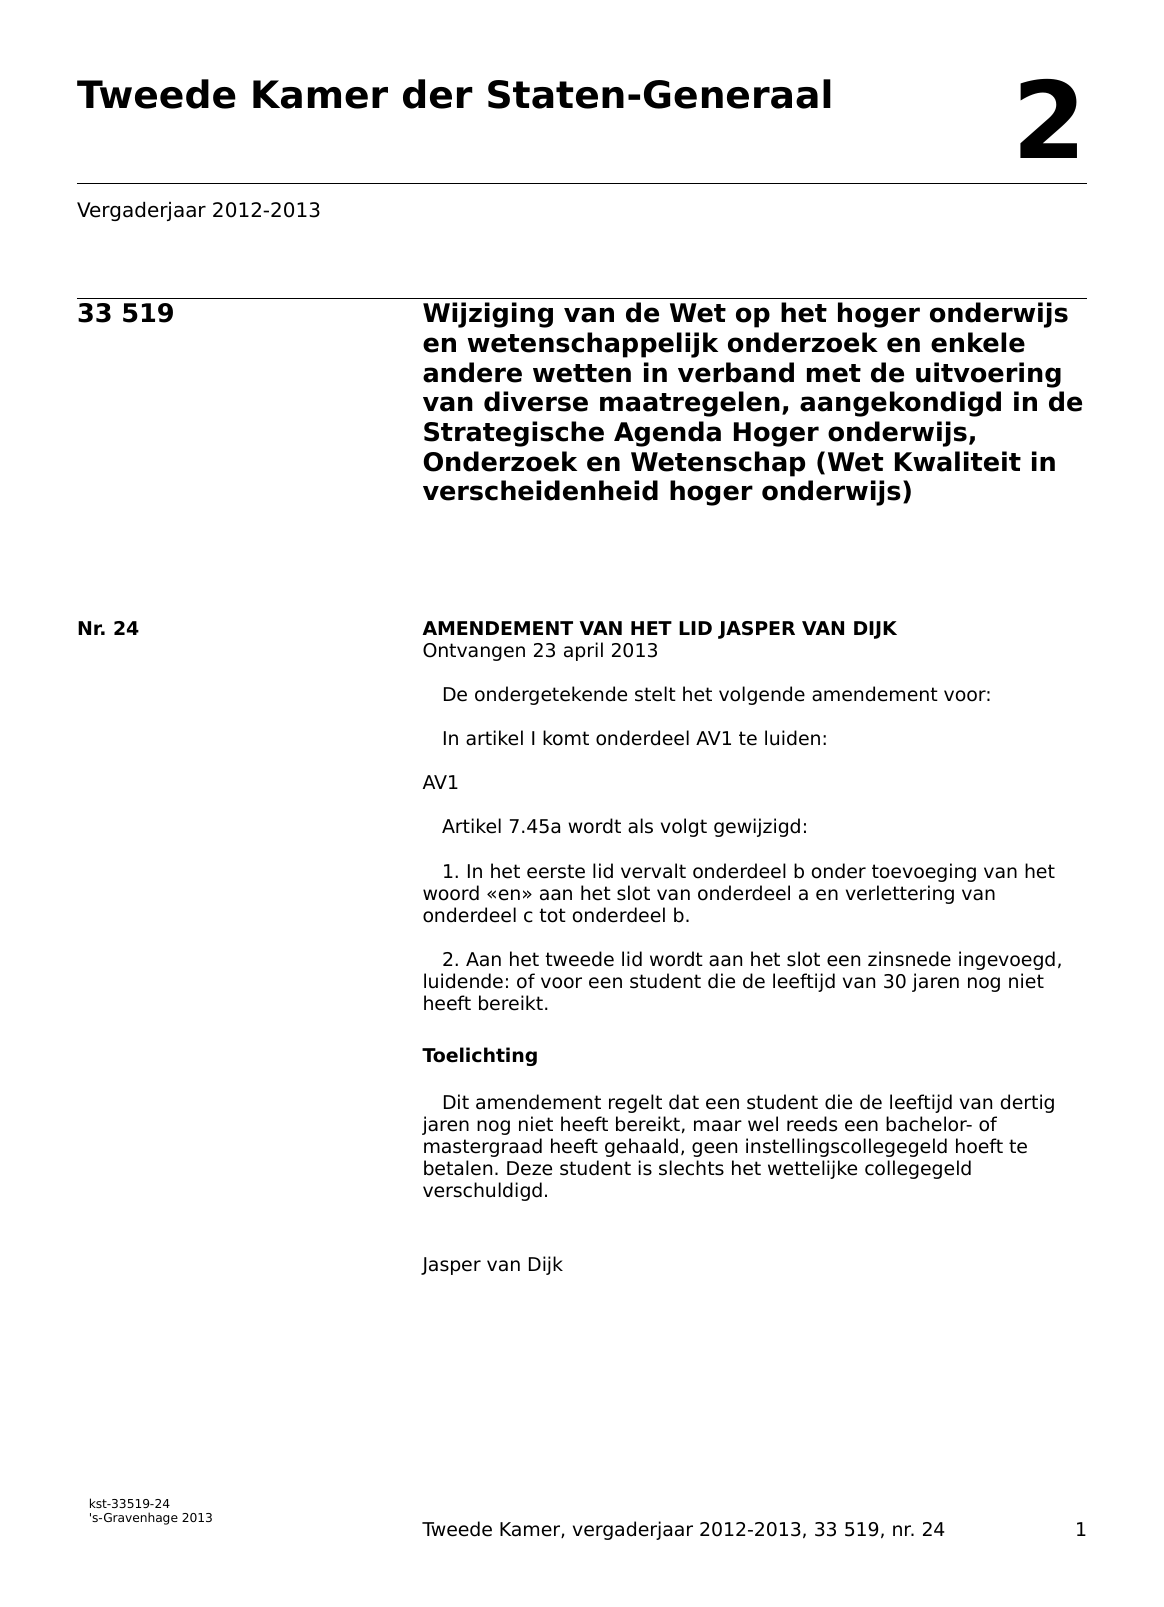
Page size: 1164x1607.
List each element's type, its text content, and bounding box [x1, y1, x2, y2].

text In artikel I komt onderdeel AV1 te luiden: [422, 728, 1087, 750]
table_header Tweede Kamer der Staten-Generaal [77, 59, 886, 183]
text kst-33519-24 [88, 1497, 323, 1511]
subtitle 33 519 Wijziging van de Wet op het hoger onderwijs en wetenschappelijk onderzoek en enkele andere wetten in verband met de uitvoering van diverse maatregelen, aangekondigd in de Strategische Agenda Hoger onderwijs, Onderzoek en Wetenschap (Wet Kwaliteit in verscheidenheid hoger onderwijs) [77, 299, 1087, 507]
text 2. Aan het tweede lid wordt aan het slot een zinsnede ingevoegd, luidende: of voor een student die de leeftijd van 30 jaren nog niet heeft bereikt. [422, 949, 1087, 1015]
text Ontvangen 23 april 2013 [422, 640, 1087, 662]
text Dit amendement regelt dat een student die de leeftijd van dertig jaren nog niet heeft bereikt, maar wel reeds een bachelor- of mastergraad heeft gehaald, geen instellingscollegegeld hoeft te betalen. Deze student is slechts het wettelijke collegegeld verschuldigd. [422, 1092, 1087, 1202]
text De ondergetekende stelt het volgende amendement voor: [422, 684, 1087, 706]
text 's-Gravenhage 2013 [88, 1511, 323, 1525]
text AV1 [422, 772, 1087, 794]
text Artikel 7.45a wordt als volgt gewijzigd: [422, 816, 1087, 838]
text Jasper van Dijk [422, 1232, 1087, 1276]
table_cell Vergaderjaar 2012-2013 [77, 184, 1087, 298]
text 1. In het eerste lid vervalt onderdeel b onder toevoeging van het woord «en» aan het slot van onderdeel a en verlettering van onderdeel c tot onderdeel b. [422, 861, 1087, 927]
subtitle Toelichting [422, 1045, 1087, 1067]
table_header 2 [886, 59, 1087, 183]
subtitle Nr. 24 AMENDEMENT VAN HET LID JASPER VAN DIJK [77, 618, 1087, 640]
